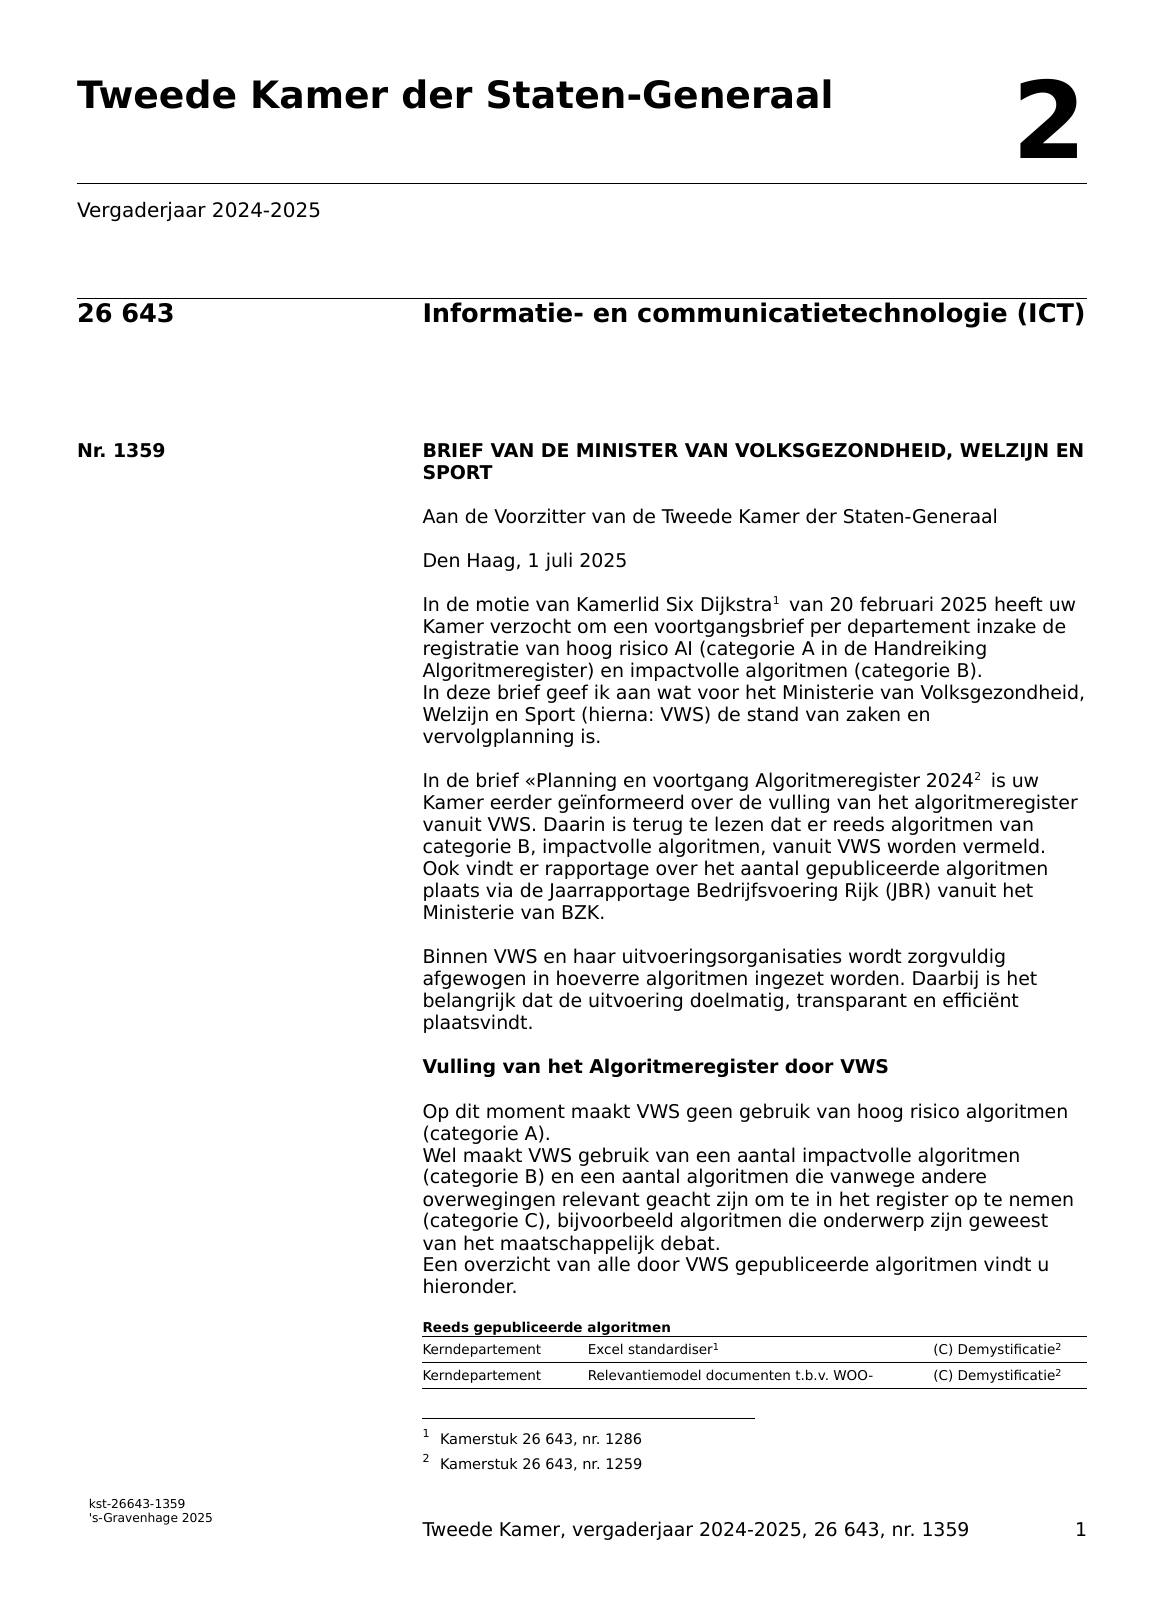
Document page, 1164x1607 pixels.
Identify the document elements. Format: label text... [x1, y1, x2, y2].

subtitle Nr. 1359 BRIEF VAN DE MINISTER VAN VOLKSGEZONDHEID, WELZIJN EN SPORT [77, 440, 1087, 484]
text Kamerstuk 26 643, nr. 1259 [422, 1452, 1087, 1474]
table_header 2 [886, 59, 1087, 183]
text Binnen VWS en haar uitvoeringsorganisaties wordt zorgvuldig afgewogen in hoeverre algoritmen ingezet worden. Daarbij is het belangrijk dat de uitvoering doelmatig, transparant en efficiënt plaatsvindt. [422, 946, 1087, 1034]
text In deze brief geef ik aan wat voor het Ministerie van Volksgezondheid, Welzijn en Sport (hierna: VWS) de stand van zaken en vervolgplanning is. [422, 682, 1087, 748]
table_cell Vergaderjaar 2024-2025 [77, 184, 1087, 298]
table_cell Excel standardiser1 [582, 1337, 927, 1362]
table_cell (C) Demystificatie2 [927, 1363, 1087, 1388]
table_header Tweede Kamer der Staten-Generaal [77, 59, 886, 183]
text Wel maakt VWS gebruik van een aantal impactvolle algoritmen (categorie B) en een aantal algoritmen die vanwege andere overwegingen relevant geacht zijn om te in het register op te nemen (categorie C), bijvoorbeeld algoritmen die onderwerp zijn geweest van het maatschappelijk debat. [422, 1144, 1087, 1254]
table_cell Kerndepartement [422, 1363, 582, 1388]
table_cell Relevantiemodel documenten t.b.v. WOO- [582, 1363, 927, 1388]
text In de motie van Kamerlid Six Dijkstra van 20 februari 2025 heeft uw Kamer verzocht om een voortgangsbrief per departement inzake de registratie van hoog risico AI (categorie A in de Handreiking Algoritmeregister) en impactvolle algoritmen (categorie B). [422, 594, 1087, 682]
table_cell Kerndepartement [422, 1337, 582, 1362]
text Kamerstuk 26 643, nr. 1286 [422, 1427, 1087, 1449]
text Op dit moment maakt VWS geen gebruik van hoog risico algoritmen (categorie A). [422, 1101, 1087, 1144]
text Een overzicht van alle door VWS gepubliceerde algoritmen vindt u hieronder. [422, 1254, 1087, 1298]
text Aan de Voorzitter van de Tweede Kamer der Staten-Generaal [422, 506, 1087, 528]
subtitle Vulling van het Algoritmeregister door VWS [422, 1056, 1087, 1078]
table_cell (C) Demystificatie2 [927, 1337, 1087, 1362]
table_header Reeds gepubliceerde algoritmen [422, 1320, 1087, 1336]
text Den Haag, 1 juli 2025 [422, 550, 1087, 572]
text In de brief «Planning en voortgang Algoritmeregister 2024 is uw Kamer eerder geïnformeerd over de vulling van het algoritmeregister vanuit VWS. Daarin is terug te lezen dat er reeds algoritmen van categorie B, impactvolle algoritmen, vanuit VWS worden vermeld. Ook vindt er rapportage over het aantal gepubliceerde algoritmen plaats via de Jaarrapportage Bedrijfsvoering Rijk (JBR) vanuit het Ministerie van BZK. [422, 770, 1087, 924]
text 's-Gravenhage 2025 [88, 1511, 323, 1525]
subtitle 26 643 Informatie- en communicatietechnologie (ICT) [77, 299, 1087, 329]
text kst-26643-1359 [88, 1497, 323, 1511]
